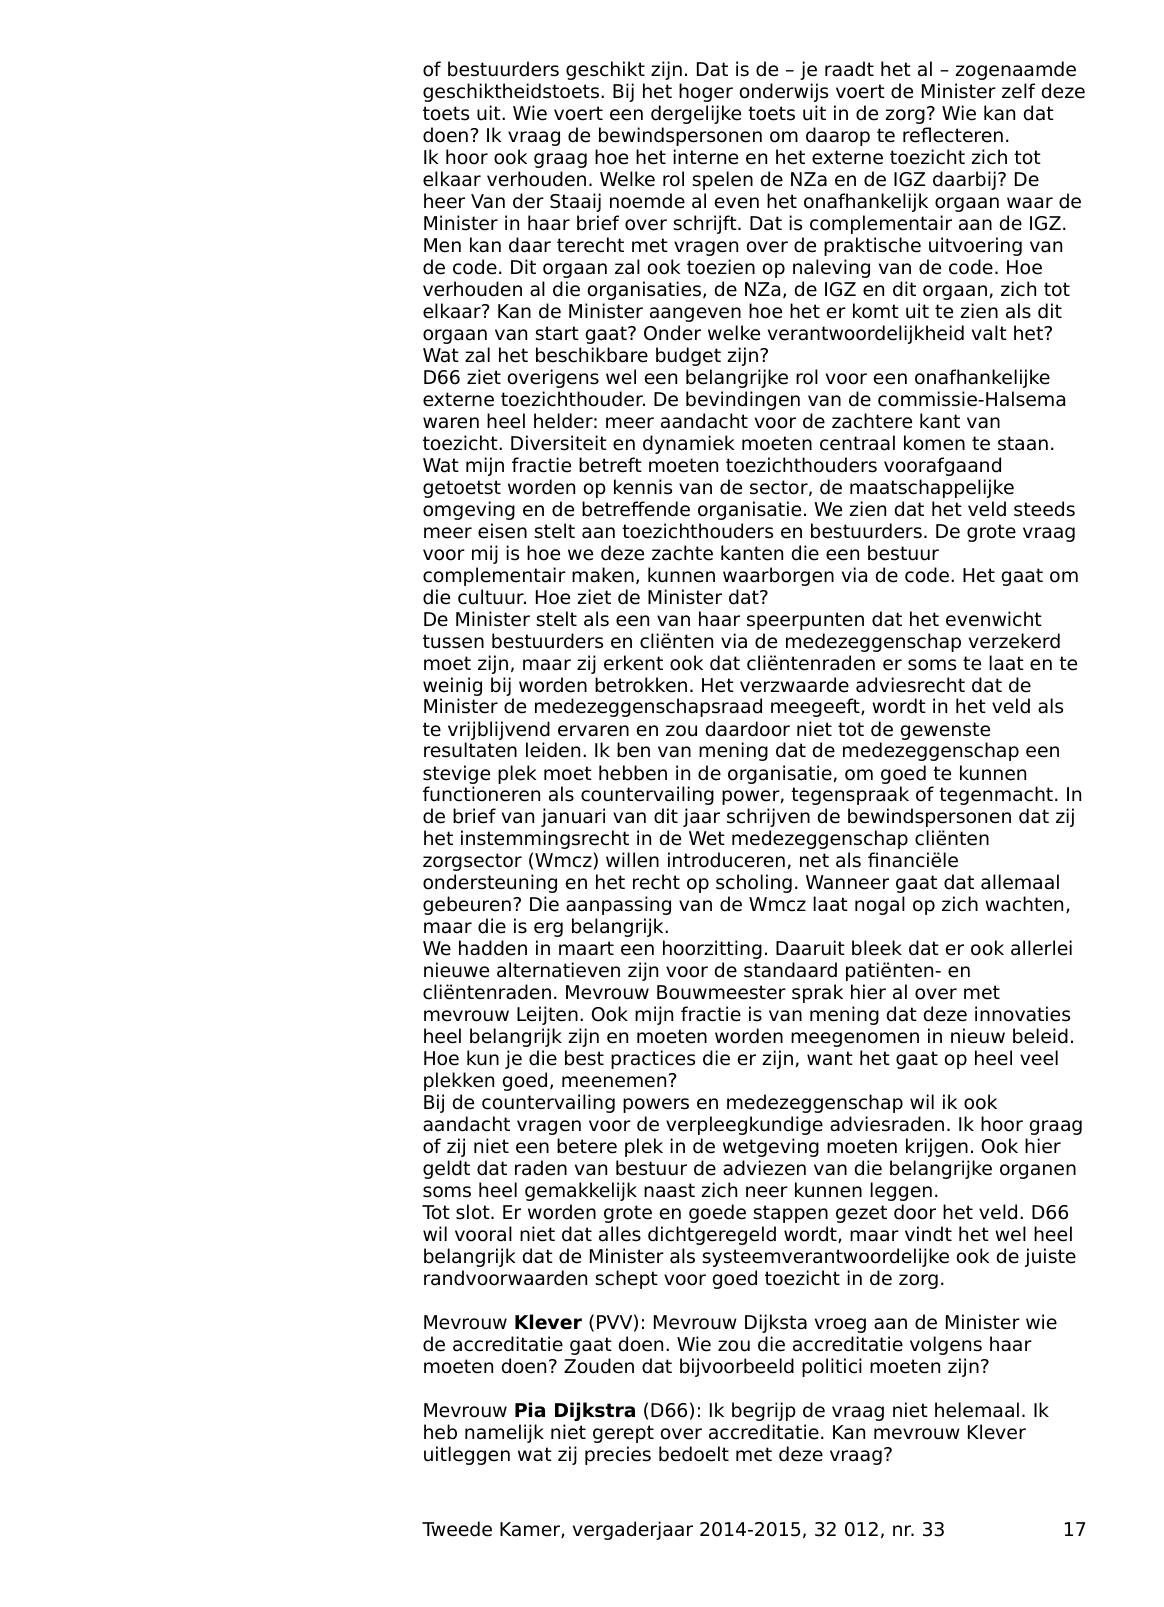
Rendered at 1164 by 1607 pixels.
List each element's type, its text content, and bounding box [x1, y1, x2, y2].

text De Minister stelt als een van haar speerpunten dat het evenwicht tussen bestuurders en cliënten via de medezeggenschap verzekerd moet zijn, maar zij erkent ook dat cliëntenraden er soms te laat en te weinig bij worden betrokken. Het verzwaarde adviesrecht dat de Minister de medezeggenschapsraad meegeeft, wordt in het veld als te vrijblijvend ervaren en zou daardoor niet tot de gewenste resultaten leiden. Ik ben van mening dat de medezeggenschap een stevige plek moet hebben in de organisatie, om goed te kunnen functioneren als countervailing power, tegenspraak of tegenmacht. In de brief van januari van dit jaar schrijven de bewindspersonen dat zij het instemmingsrecht in de Wet medezeggenschap cliënten zorgsector (Wmcz) willen introduceren, net als financiële ondersteuning en het recht op scholing. Wanneer gaat dat allemaal gebeuren? Die aanpassing van de Wmcz laat nogal op zich wachten, maar die is erg belangrijk. [422, 608, 1087, 938]
text D66 ziet overigens wel een belangrijke rol voor een onafhankelijke externe toezichthouder. De bevindingen van de commissie-Halsema waren heel helder: meer aandacht voor de zachtere kant van toezicht. Diversiteit en dynamiek moeten centraal komen te staan. Wat mijn fractie betreft moeten toezichthouders voorafgaand getoetst worden op kennis van de sector, de maatschappelijke omgeving en de betreffende organisatie. We zien dat het veld steeds meer eisen stelt aan toezichthouders en bestuurders. De grote vraag voor mij is hoe we deze zachte kanten die een bestuur complementair maken, kunnen waarborgen via de code. Het gaat om die cultuur. Hoe ziet de Minister dat? [422, 367, 1087, 608]
text We hadden in maart een hoorzitting. Daaruit bleek dat er ook allerlei nieuwe alternatieven zijn voor de standaard patiënten- en cliëntenraden. Mevrouw Bouwmeester sprak hier al over met mevrouw Leijten. Ook mijn fractie is van mening dat deze innovaties heel belangrijk zijn en moeten worden meegenomen in nieuw beleid. Hoe kun je die best practices die er zijn, want het gaat op heel veel plekken goed, meenemen? [422, 938, 1087, 1092]
text of bestuurders geschikt zijn. Dat is de – je raadt het al – zogenaamde geschiktheidstoets. Bij het hoger onderwijs voert de Minister zelf deze toets uit. Wie voert een dergelijke toets uit in de zorg? Wie kan dat doen? Ik vraag de bewindspersonen om daarop te reflecteren. [422, 59, 1087, 147]
text Tot slot. Er worden grote en goede stappen gezet door het veld. D66 wil vooral niet dat alles dichtgeregeld wordt, maar vindt het wel heel belangrijk dat de Minister als systeemverantwoordelijke ook de juiste randvoorwaarden schept voor goed toezicht in de zorg. [422, 1202, 1087, 1290]
text Mevrouw Pia Dijkstra (D66): Ik begrijp de vraag niet helemaal. Ik heb namelijk niet gerept over accreditatie. Kan mevrouw Klever uitleggen wat zij precies bedoelt met deze vraag? [422, 1400, 1087, 1466]
text Bij de countervailing powers en medezeggenschap wil ik ook aandacht vragen voor de verpleegkundige adviesraden. Ik hoor graag of zij niet een betere plek in de wetgeving moeten krijgen. Ook hier geldt dat raden van bestuur de adviezen van die belangrijke organen soms heel gemakkelijk naast zich neer kunnen leggen. [422, 1092, 1087, 1202]
text Ik hoor ook graag hoe het interne en het externe toezicht zich tot elkaar verhouden. Welke rol spelen de NZa en de IGZ daarbij? De heer Van der Staaij noemde al even het onafhankelijk orgaan waar de Minister in haar brief over schrijft. Dat is complementair aan de IGZ. Men kan daar terecht met vragen over de praktische uitvoering van de code. Dit orgaan zal ook toezien op naleving van de code. Hoe verhouden al die organisaties, de NZa, de IGZ en dit orgaan, zich tot elkaar? Kan de Minister aangeven hoe het er komt uit te zien als dit orgaan van start gaat? Onder welke verantwoordelijkheid valt het? Wat zal het beschikbare budget zijn? [422, 147, 1087, 367]
text Mevrouw Klever (PVV): Mevrouw Dijksta vroeg aan de Minister wie de accreditatie gaat doen. Wie zou die accreditatie volgens haar moeten doen? Zouden dat bijvoorbeeld politici moeten zijn? [422, 1312, 1087, 1378]
